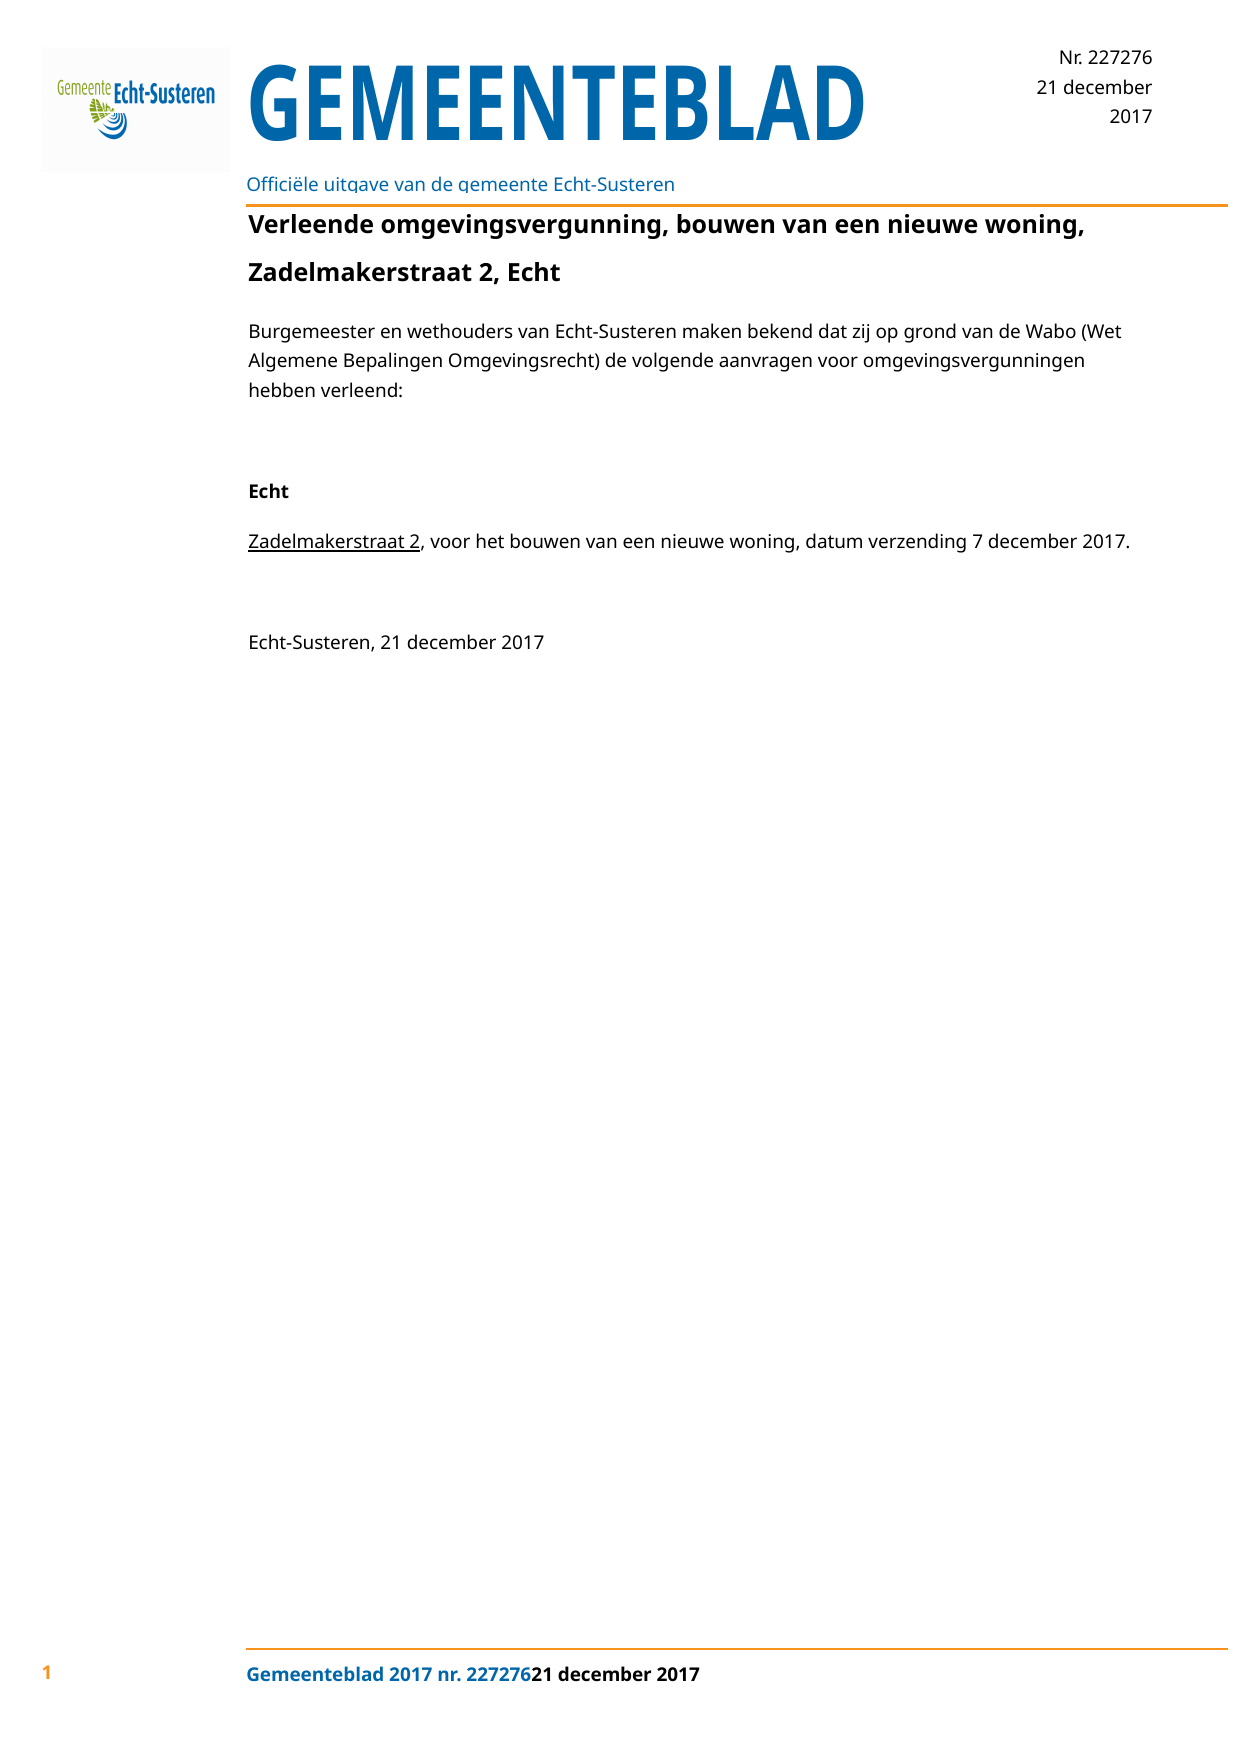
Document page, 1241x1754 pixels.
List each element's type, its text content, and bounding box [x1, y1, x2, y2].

text Echt-Susteren, 21 december 2017 [248, 629, 1152, 655]
text Burgemeester en wethouders van Echt-Susteren maken bekend dat zij op grond van de Wabo (Wet Algemene Bepalingen Omgevingsrecht) de volgende aanvragen voor omgevingsvergunningen hebben verleend: [248, 318, 1152, 403]
text Zadelmakerstraat 2, voor het bouwen van een nieuwe woning, datum verzending 7 december 2017. [248, 528, 1152, 554]
text Verleende omgevingsvergunning, bouwen van een nieuwe woning, Zadelmakerstraat 2, Echt [248, 207, 1152, 288]
text Echt [248, 478, 1152, 504]
picture [41, 47, 231, 172]
